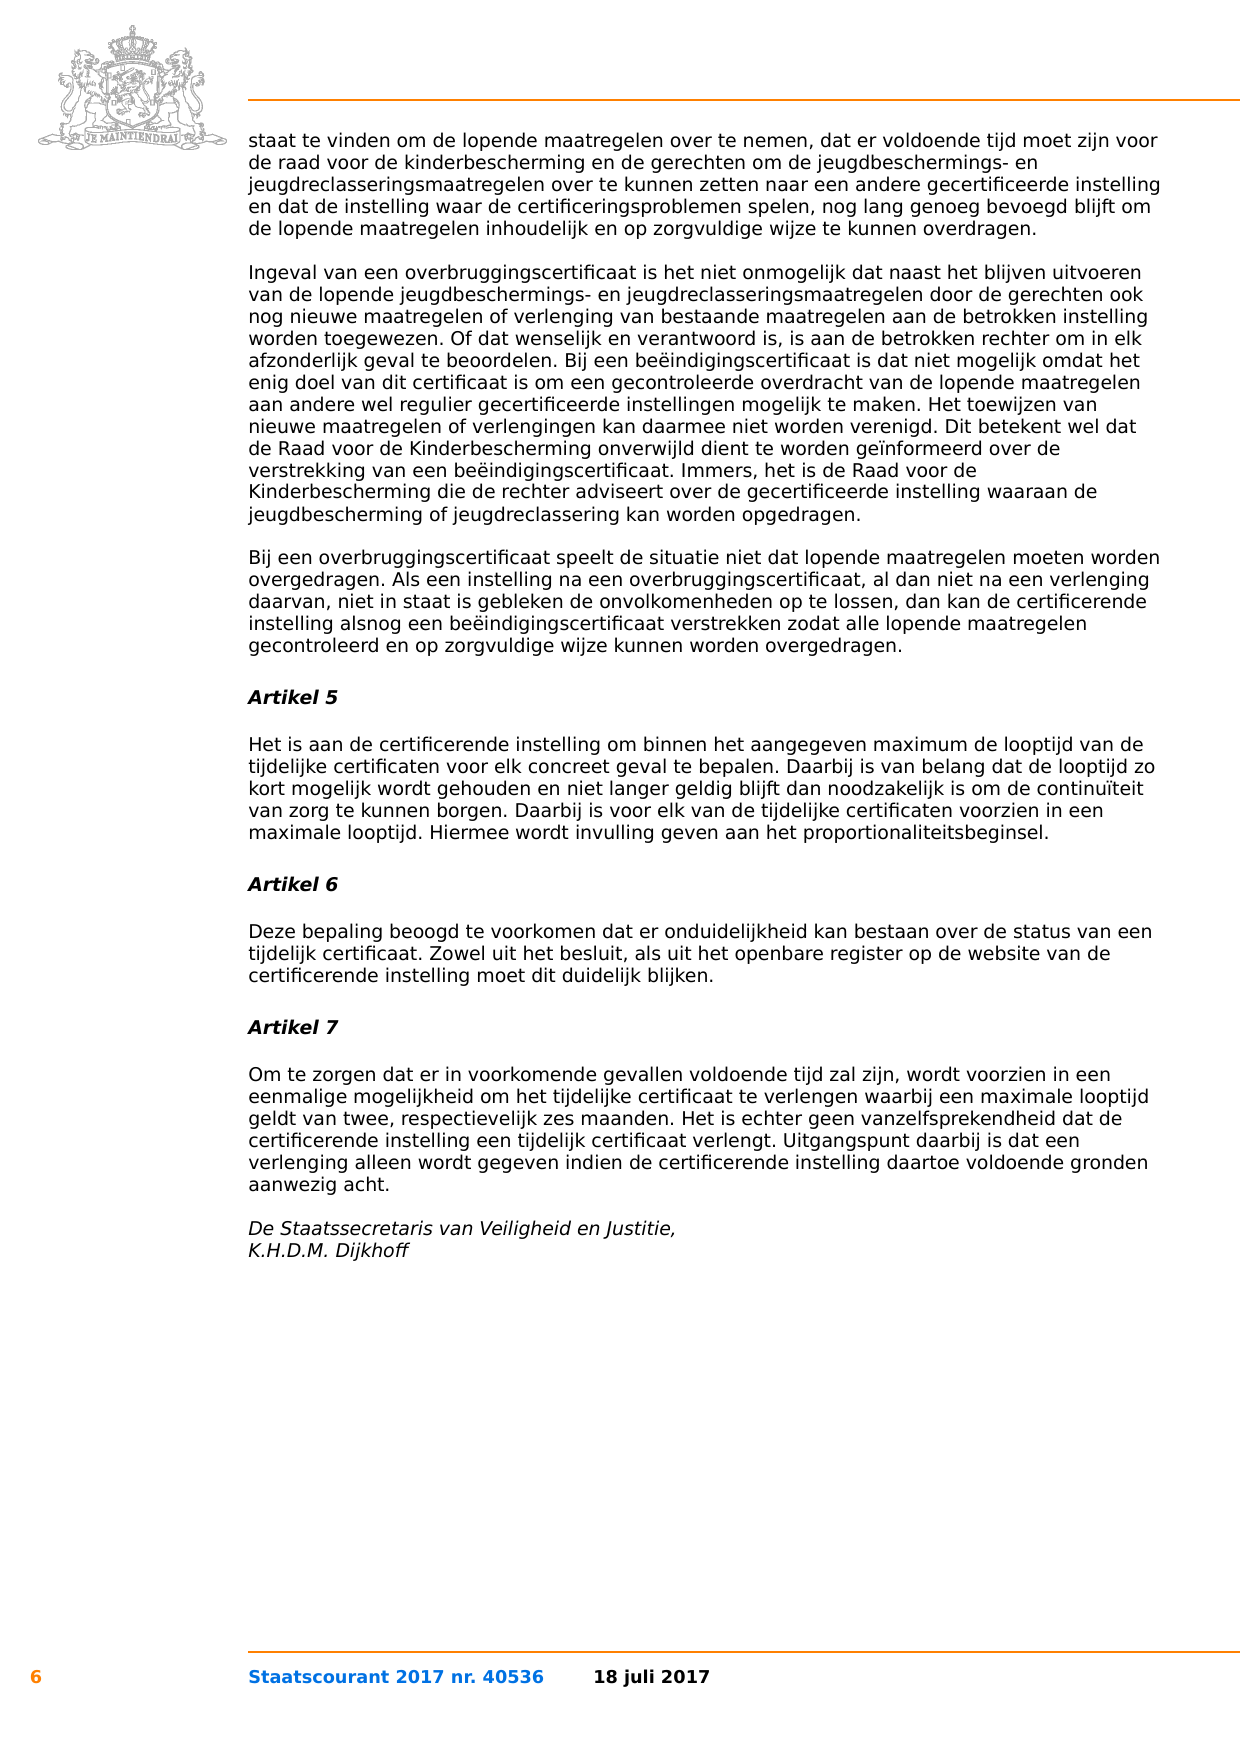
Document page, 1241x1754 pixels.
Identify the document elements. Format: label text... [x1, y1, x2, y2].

text staat te vinden om de lopende maatregelen over te nemen, dat er voldoende tijd moet zijn voor de raad voor de kinderbescherming en de gerechten om de jeugdbeschermings- en jeugdreclasseringsmaatregelen over te kunnen zetten naar een andere gecertificeerde instelling en dat de instelling waar de certificeringsproblemen spelen, nog lang genoeg bevoegd blijft om de lopende maatregelen inhoudelijk en op zorgvuldige wijze te kunnen overdragen. [248, 130, 1163, 240]
text Deze bepaling beoogd te voorkomen dat er onduidelijkheid kan bestaan over de status van een tijdelijk certificaat. Zowel uit het besluit, als uit het openbare register op de website van de certificerende instelling moet dit duidelijk blijken. [248, 921, 1163, 987]
subtitle Artikel 6 [248, 874, 1163, 896]
text Om te zorgen dat er in voorkomende gevallen voldoende tijd zal zijn, wordt voorzien in een eenmalige mogelijkheid om het tijdelijke certificaat te verlengen waarbij een maximale looptijd geldt van twee, respectievelijk zes maanden. Het is echter geen vanzelfsprekendheid dat de certificerende instelling een tijdelijk certificaat verlengt. Uitgangspunt daarbij is dat een verlenging alleen wordt gegeven indien de certificerende instelling daartoe voldoende gronden aanwezig acht. [248, 1064, 1163, 1196]
subtitle Artikel 7 [248, 1017, 1163, 1039]
subtitle Artikel 5 [248, 687, 1163, 709]
text De Staatssecretaris van Veiligheid en Justitie, K.H.D.M. Dijkhoff [248, 1218, 1163, 1262]
text Het is aan de certificerende instelling om binnen het aangegeven maximum de looptijd van de tijdelijke certificaten voor elk concreet geval te bepalen. Daarbij is van belang dat de looptijd zo kort mogelijk wordt gehouden en niet langer geldig blijft dan noodzakelijk is om de continuïteit van zorg te kunnen borgen. Daarbij is voor elk van de tijdelijke certificaten voorzien in een maximale looptijd. Hiermee wordt invulling geven aan het proportionaliteitsbeginsel. [248, 734, 1163, 844]
picture [38, 25, 227, 150]
text Bij een overbruggingscertificaat speelt de situatie niet dat lopende maatregelen moeten worden overgedragen. Als een instelling na een overbruggingscertificaat, al dan niet na een verlenging daarvan, niet in staat is gebleken de onvolkomenheden op te lossen, dan kan de certificerende instelling alsnog een beëindigingscertificaat verstrekken zodat alle lopende maatregelen gecontroleerd en op zorgvuldige wijze kunnen worden overgedragen. [248, 547, 1163, 657]
text Ingeval van een overbruggingscertificaat is het niet onmogelijk dat naast het blijven uitvoeren van de lopende jeugdbeschermings- en jeugdreclasseringsmaatregelen door de gerechten ook nog nieuwe maatregelen of verlenging van bestaande maatregelen aan de betrokken instelling worden toegewezen. Of dat wenselijk en verantwoord is, is aan de betrokken rechter om in elk afzonderlijk geval te beoordelen. Bij een beëindigingscertificaat is dat niet mogelijk omdat het enig doel van dit certificaat is om een gecontroleerde overdracht van de lopende maatregelen aan andere wel regulier gecertificeerde instellingen mogelijk te maken. Het toewijzen van nieuwe maatregelen of verlengingen kan daarmee niet worden verenigd. Dit betekent wel dat de Raad voor de Kinderbescherming onverwijld dient te worden geïnformeerd over de verstrekking van een beëindigingscertificaat. Immers, het is de Raad voor de Kinderbescherming die de rechter adviseert over de gecertificeerde instelling waaraan de jeugdbescherming of jeugdreclassering kan worden opgedragen. [248, 262, 1163, 525]
